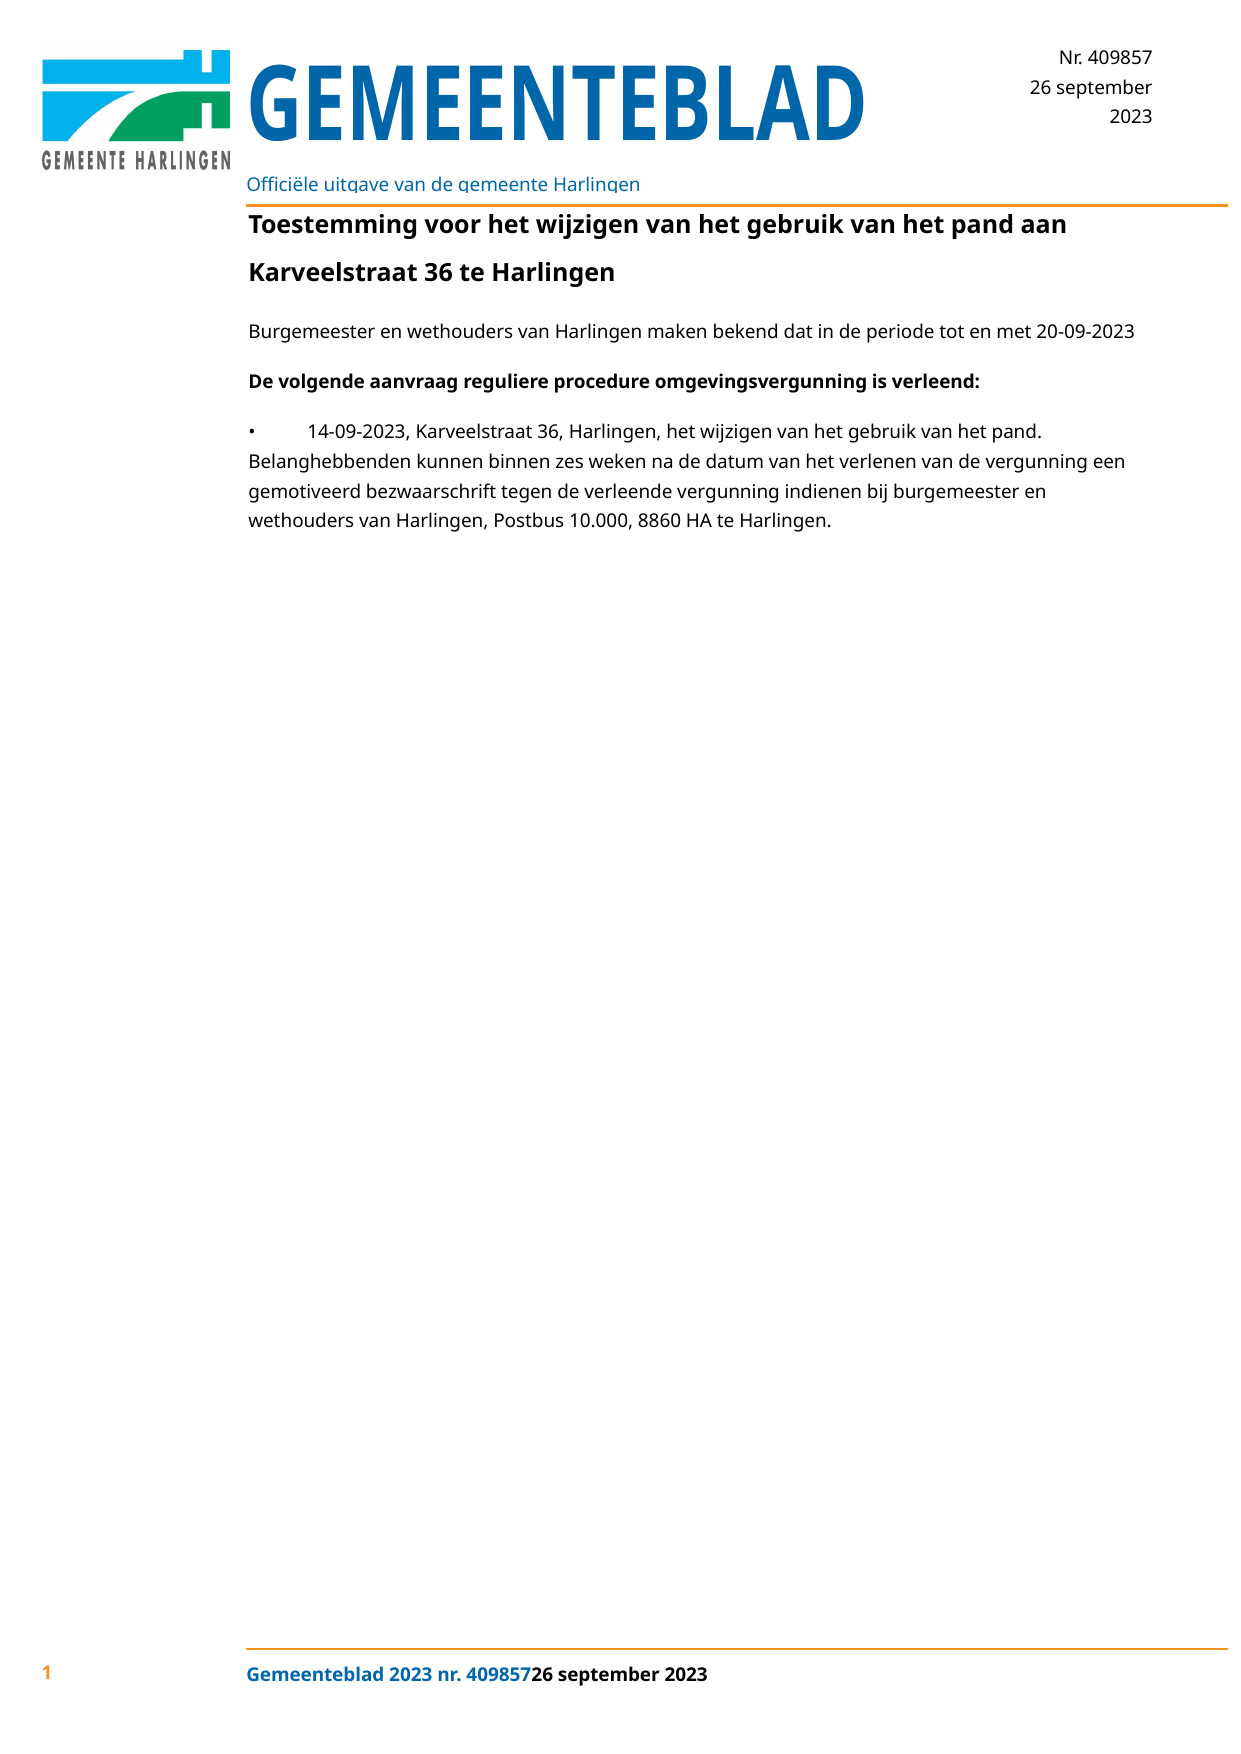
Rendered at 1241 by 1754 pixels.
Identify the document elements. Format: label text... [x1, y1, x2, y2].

text Burgemeester en wethouders van Harlingen maken bekend dat in de periode tot en met 20-09-2023 [248, 318, 1152, 344]
text De volgende aanvraag reguliere procedure omgevingsvergunning is verleend: [248, 368, 1152, 394]
text Belanghebbenden kunnen binnen zes weken na de datum van het verlenen van de vergunning een gemotiveerd bezwaarschrift tegen de verleende vergunning indienen bij burgemeester en wethouders van Harlingen, Postbus 10.000, 8860 HA te Harlingen. [248, 448, 1152, 533]
text Toestemming voor het wijzigen van het gebruik van het pand aan Karveelstraat 36 te Harlingen [248, 207, 1152, 288]
picture [41, 47, 231, 172]
list 14-09-2023, Karveelstraat 36, Harlingen, het wijzigen van het gebruik van het pand. [248, 419, 1152, 444]
